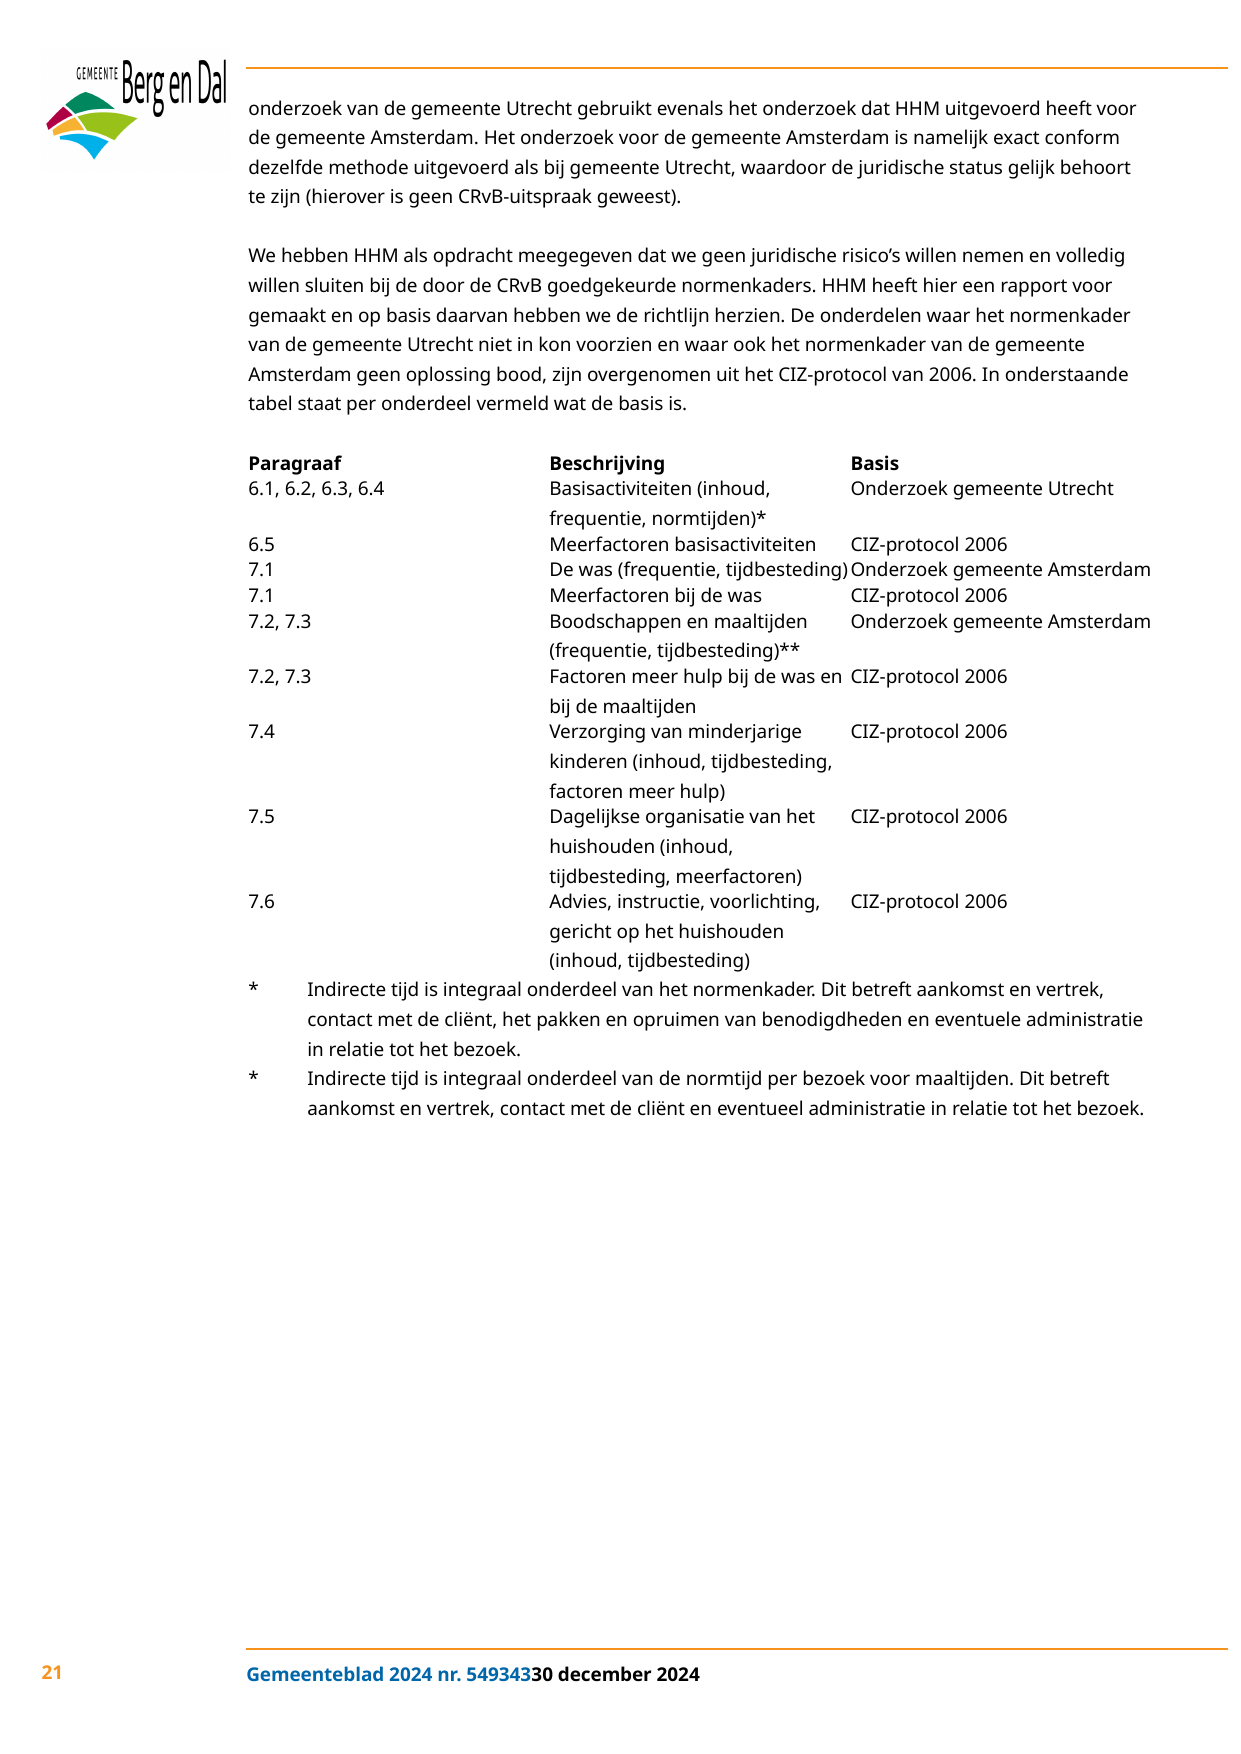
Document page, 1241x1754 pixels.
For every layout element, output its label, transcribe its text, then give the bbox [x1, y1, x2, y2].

text We hebben HHM als opdracht meegegeven dat we geen juridische risico’s willen nemen en volledig willen sluiten bij de door de CRvB goedgekeurde normenkaders. HHM heeft hier een rapport voor gemaakt en op basis daarvan hebben we de richtlijn herzien. De onderdelen waar het normenkader van de gemeente Utrecht niet in kon voorzien en waar ook het normenkader van de gemeente Amsterdam geen oplossing bood, zijn overgenomen uit het CIZ-protocol van 2006. In onderstaande tabel staat per onderdeel vermeld wat de basis is. [248, 243, 1152, 416]
table_cell CIZ-protocol 2006 [850, 531, 1152, 557]
list Indirecte tijd is integraal onderdeel van de normtijd per bezoek voor maaltijden. Dit betreft aankomst en vertrek, contact met de cliënt en eventueel administratie in relatie tot het bezoek. [248, 1065, 1152, 1121]
table_cell CIZ-protocol 2006 [850, 719, 1152, 804]
list Indirecte tijd is integraal onderdeel van het normenkader. Dit betreft aankomst en vertrek, contact met de cliënt, het pakken en opruimen van benodigdheden en eventuele administratie in relatie tot het bezoek. [248, 977, 1152, 1062]
table_cell Meerfactoren basisactiviteiten [549, 531, 850, 557]
table_cell 7.2, 7.3 [248, 608, 549, 663]
table_cell Onderzoek gemeente Amsterdam [850, 608, 1152, 663]
table_header Basis [850, 450, 1152, 476]
table_cell 7.6 [248, 889, 549, 973]
table_cell Onderzoek gemeente Amsterdam [850, 557, 1152, 582]
table_cell Basisactiviteiten (inhoud, frequentie, normtijden)* [549, 476, 850, 531]
picture [41, 47, 231, 172]
table_cell 7.5 [248, 804, 549, 888]
table_cell Onderzoek gemeente Utrecht [850, 476, 1152, 531]
table_cell CIZ-protocol 2006 [850, 804, 1152, 888]
table_cell Boodschappen en maaltijden (frequentie, tijdbesteding)** [549, 608, 850, 663]
table_header Paragraaf [248, 450, 549, 476]
text onderzoek van de gemeente Utrecht gebruikt evenals het onderzoek dat HHM uitgevoerd heeft voor de gemeente Amsterdam. Het onderzoek voor de gemeente Amsterdam is namelijk exact conform dezelfde methode uitgevoerd als bij gemeente Utrecht, waardoor de juridische status gelijk behoort te zijn (hierover is geen CRvB-uitspraak geweest). [248, 95, 1152, 209]
table_cell Dagelijkse organisatie van het huishouden (inhoud, tijdbesteding, meerfactoren) [549, 804, 850, 888]
table_cell Advies, instructie, voorlichting, gericht op het huishouden (inhoud, tijdbesteding) [549, 889, 850, 973]
table_cell Verzorging van minderjarige kinderen (inhoud, tijdbesteding, factoren meer hulp) [549, 719, 850, 804]
table_cell 6.5 [248, 531, 549, 557]
table_cell Factoren meer hulp bij de was en bij de maaltijden [549, 664, 850, 719]
table_cell 6.1, 6.2, 6.3, 6.4 [248, 476, 549, 531]
table_cell 7.1 [248, 583, 549, 608]
table_header Beschrijving [549, 450, 850, 476]
table_cell 7.2, 7.3 [248, 664, 549, 719]
table_cell 7.4 [248, 719, 549, 804]
table_cell Meerfactoren bij de was [549, 583, 850, 608]
table_cell CIZ-protocol 2006 [850, 889, 1152, 973]
table_cell De was (frequentie, tijdbesteding) [549, 557, 850, 582]
table_cell CIZ-protocol 2006 [850, 664, 1152, 719]
table_cell CIZ-protocol 2006 [850, 583, 1152, 608]
table_cell 7.1 [248, 557, 549, 582]
